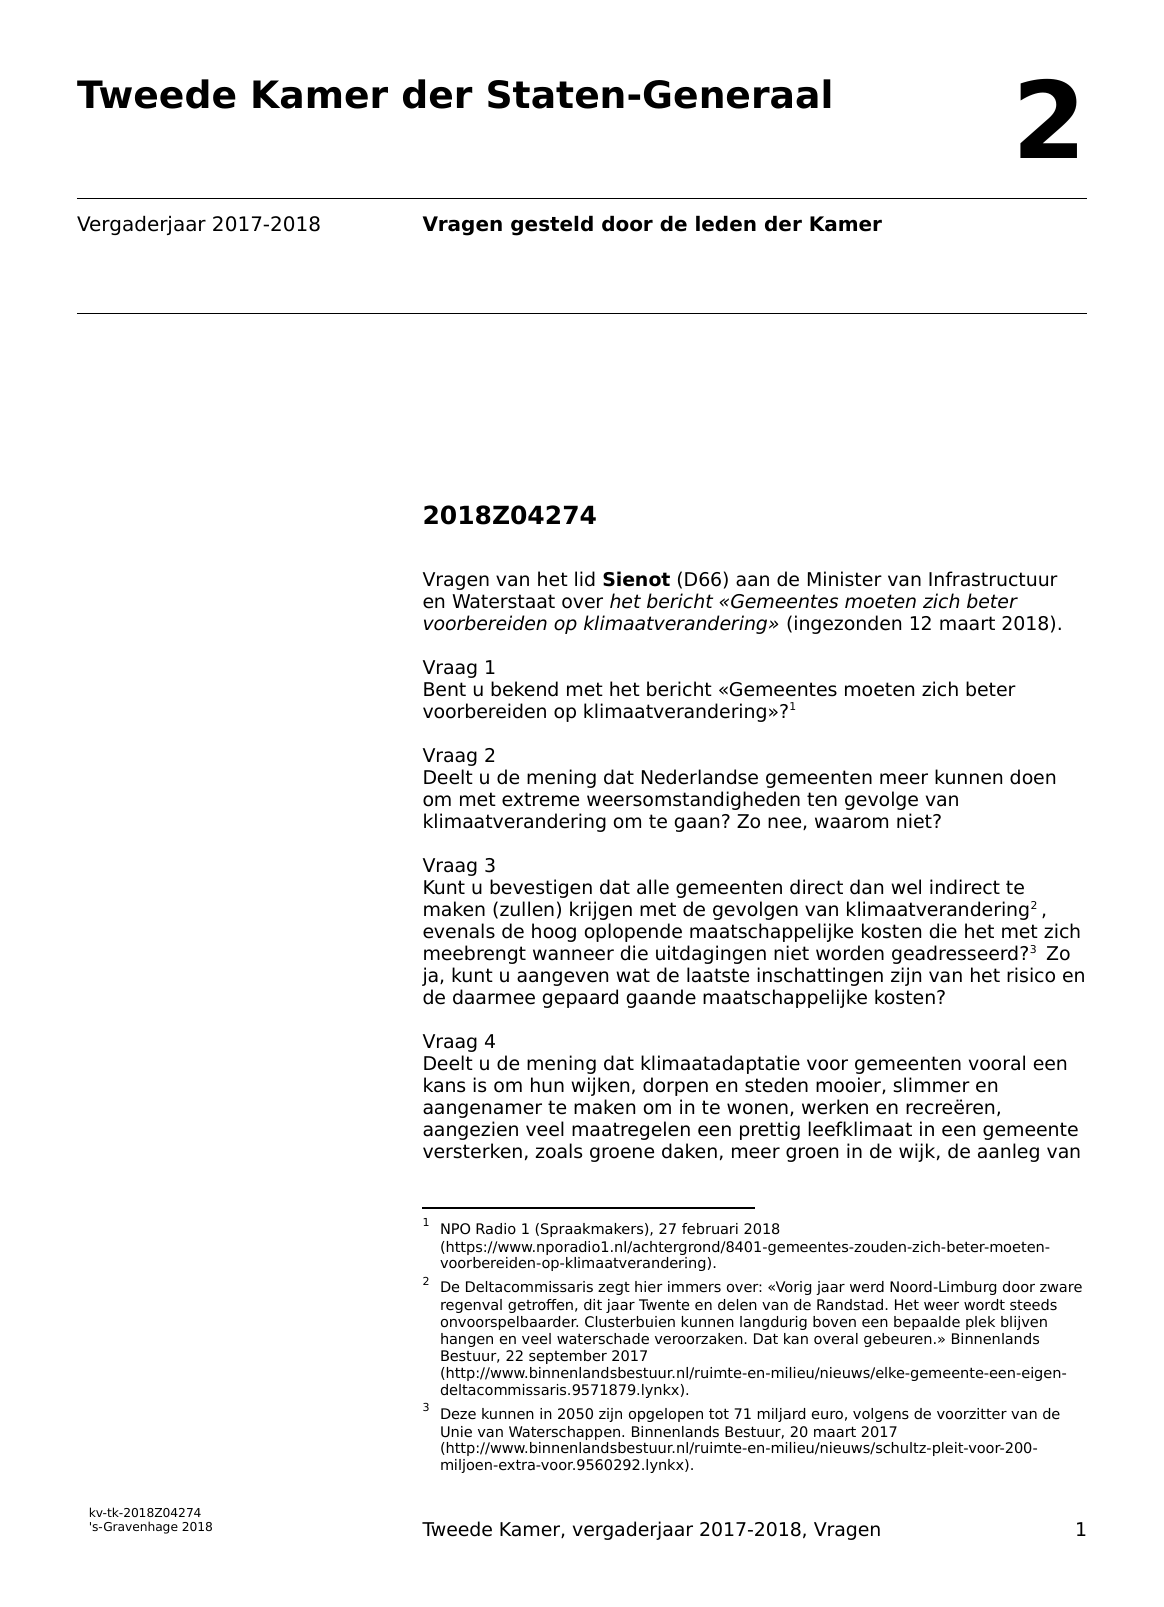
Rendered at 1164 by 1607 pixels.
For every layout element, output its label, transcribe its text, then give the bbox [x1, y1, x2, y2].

text Deelt u de mening dat Nederlandse gemeenten meer kunnen doen om met extreme weersomstandigheden ten gevolge van klimaatverandering om te gaan? Zo nee, waarom niet? [422, 767, 1087, 833]
text NPO Radio 1 (Spraakmakers), 27 februari 2018 (https://www.nporadio1.nl/achtergrond/8401-gemeentes-zouden-zich-beter-moeten-voorbereiden-op-klimaatverandering). [422, 1217, 1087, 1272]
table_header 2 [886, 59, 1087, 198]
table_header Tweede Kamer der Staten-Generaal [77, 59, 886, 198]
text Deze kunnen in 2050 zijn opgelopen tot 71 miljard euro, volgens de voorzitter van de Unie van Waterschappen. Binnenlands Bestuur, 20 maart 2017 (http://www.binnenlandsbestuur.nl/ruimte-en-milieu/nieuws/schultz-pleit-voor-200-miljoen-extra-voor.9560292.lynkx). [422, 1402, 1087, 1474]
text Vraag 2 [422, 745, 1087, 767]
text Vragen van het lid Sienot (D66) aan de Minister van Infrastructuur en Waterstaat over het bericht «Gemeentes moeten zich beter voorbereiden op klimaatverandering» (ingezonden 12 maart 2018). [422, 569, 1087, 635]
table_cell Vergaderjaar 2017-2018 [77, 199, 422, 313]
text Vraag 1 [422, 657, 1087, 679]
text 's-Gravenhage 2018 [88, 1520, 323, 1534]
text De Deltacommissaris zegt hier immers over: «Vorig jaar werd Noord-Limburg door zware regenval getroffen, dit jaar Twente en delen van de Randstad. Het weer wordt steeds onvoorspelbaarder. Clusterbuien kunnen langdurig boven een bepaalde plek blijven hangen en veel waterschade veroorzaken. Dat kan overal gebeuren.» Binnenlands Bestuur, 22 september 2017 (http://www.binnenlandsbestuur.nl/ruimte-en-milieu/nieuws/elke-gemeente-een-eigen-deltacommissaris.9571879.lynkx). [422, 1275, 1087, 1399]
text Deelt u de mening dat klimaatadaptatie voor gemeenten vooral een kans is om hun wijken, dorpen en steden mooier, slimmer en aangenamer te maken om in te wonen, werken en recreëren, aangezien veel maatregelen een prettig leefklimaat in een gemeente versterken, zoals groene daken, meer groen in de wijk, de aanleg van [422, 1053, 1087, 1163]
text Kunt u bevestigen dat alle gemeenten direct dan wel indirect te maken (zullen) krijgen met de gevolgen van klimaatverandering, evenals de hoog oplopende maatschappelijke kosten die het met zich meebrengt wanneer die uitdagingen niet worden geadresseerd? Zo ja, kunt u aangeven wat de laatste inschattingen zijn van het risico en de daarmee gepaard gaande maatschappelijke kosten? [422, 877, 1087, 1009]
text kv-tk-2018Z04274 [88, 1506, 323, 1520]
text 2018Z04274 [422, 501, 1087, 531]
text Bent u bekend met het bericht «Gemeentes moeten zich beter voorbereiden op klimaatverandering»? [422, 679, 1087, 723]
table_cell Vragen gesteld door de leden der Kamer [422, 199, 1087, 313]
text Vraag 3 [422, 855, 1087, 877]
text Vraag 4 [422, 1031, 1087, 1053]
